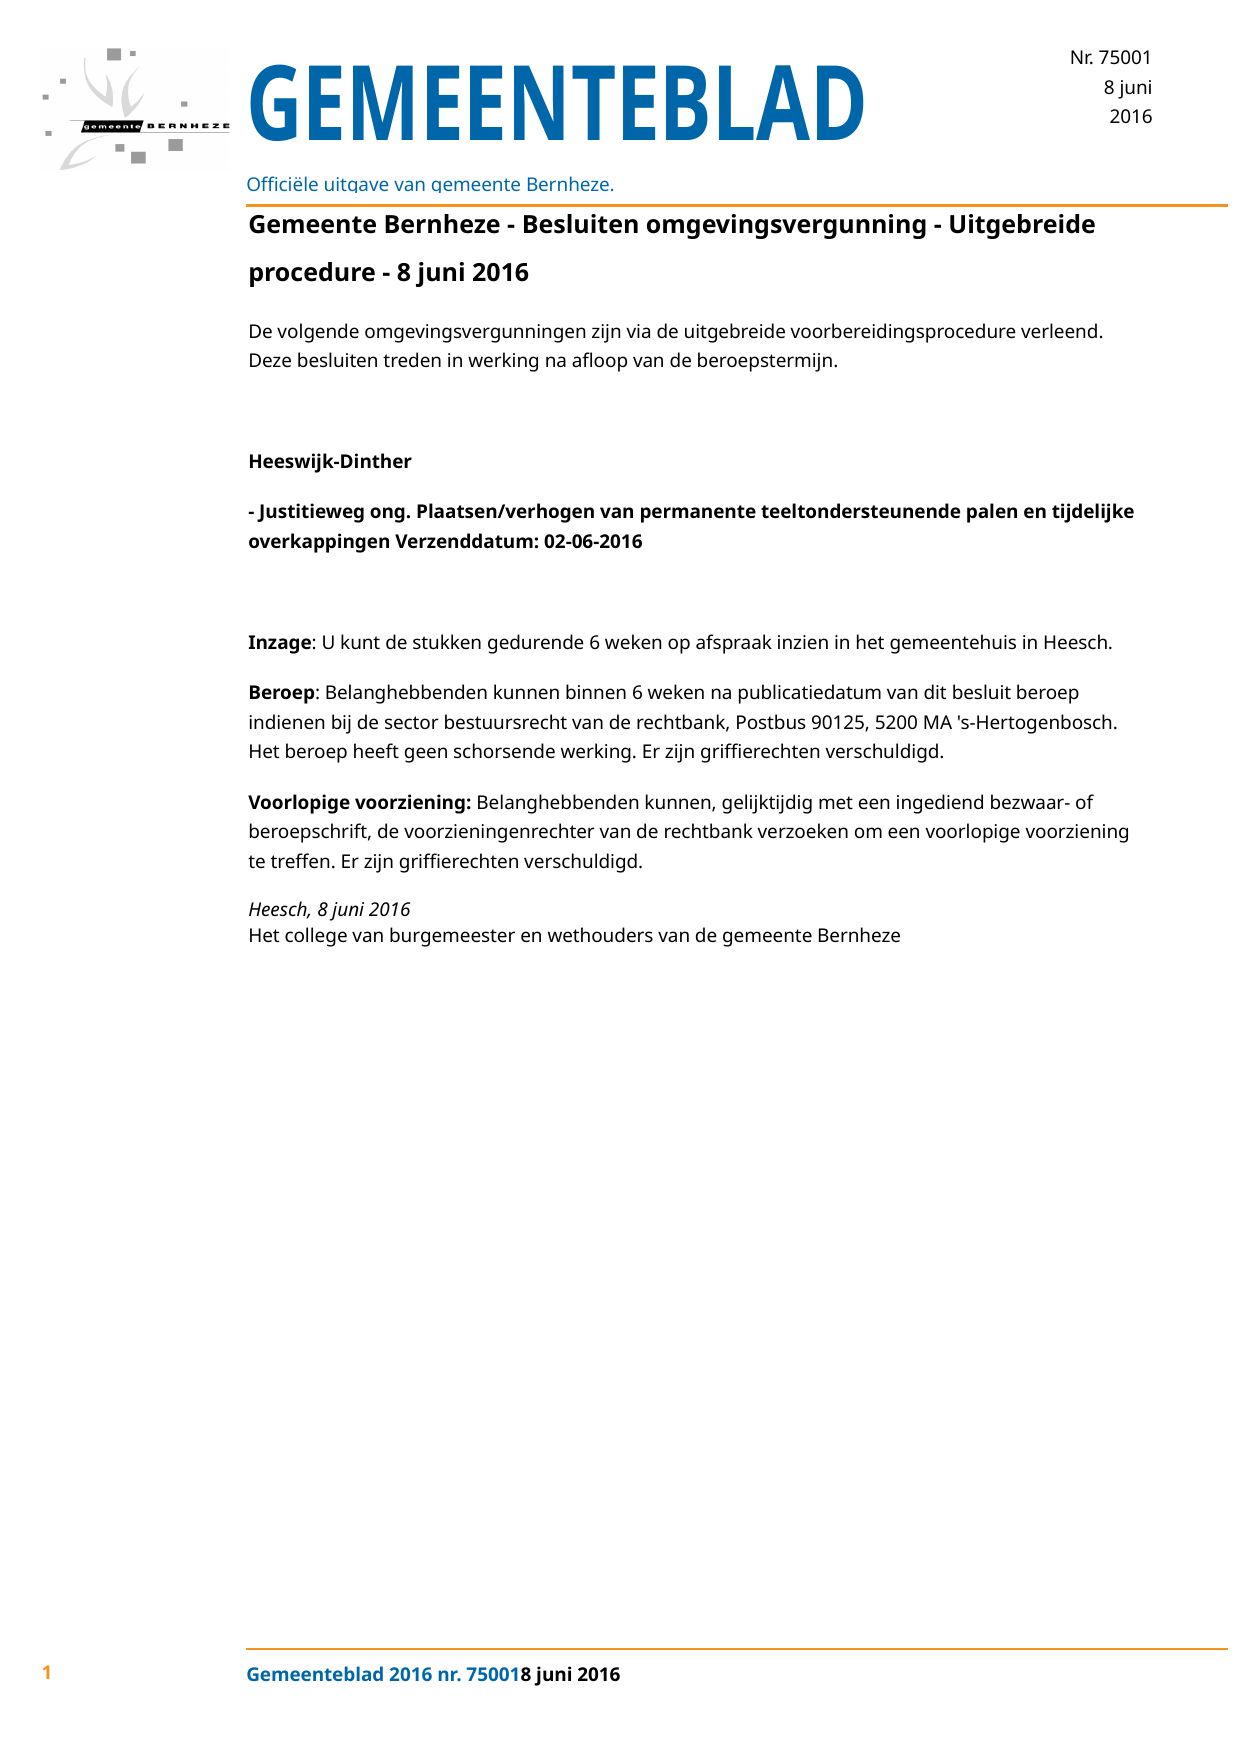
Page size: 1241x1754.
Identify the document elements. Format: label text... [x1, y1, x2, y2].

text Heeswijk-Dinther [248, 448, 1152, 474]
text Gemeente Bernheze - Besluiten omgevingsvergunning - Uitgebreide procedure - 8 juni 2016 [248, 207, 1152, 288]
text Heesch, 8 juni 2016 [248, 896, 1152, 922]
text Beroep: Belanghebbenden kunnen binnen 6 weken na publicatiedatum van dit besluit beroep indienen bij de sector bestuursrecht van de rechtbank, Postbus 90125, 5200 MA 's-Hertogenbosch. Het beroep heeft geen schorsende werking. Er zijn griffierechten verschuldigd. [248, 679, 1152, 764]
text Het college van burgemeester en wethouders van de gemeente Bernheze [248, 922, 1152, 948]
text - Justitieweg ong. Plaatsen/verhogen van permanente teeltondersteunende palen en tijdelijke overkappingen Verzenddatum: 02-06-2016 [248, 499, 1152, 554]
picture [41, 47, 231, 172]
text Inzage: U kunt de stukken gedurende 6 weken op afspraak inzien in het gemeentehuis in Heesch. [248, 629, 1152, 655]
text Voorlopige voorziening: Belanghebbenden kunnen, gelijktijdig met een ingediend bezwaar- of beroepschrift, de voorzieningenrechter van de rechtbank verzoeken om een voorlopige voorziening te treffen. Er zijn griffierechten verschuldigd. [248, 789, 1152, 874]
text De volgende omgevingsvergunningen zijn via de uitgebreide voorbereidingsprocedure verleend. Deze besluiten treden in werking na afloop van de beroepstermijn. [248, 318, 1152, 373]
